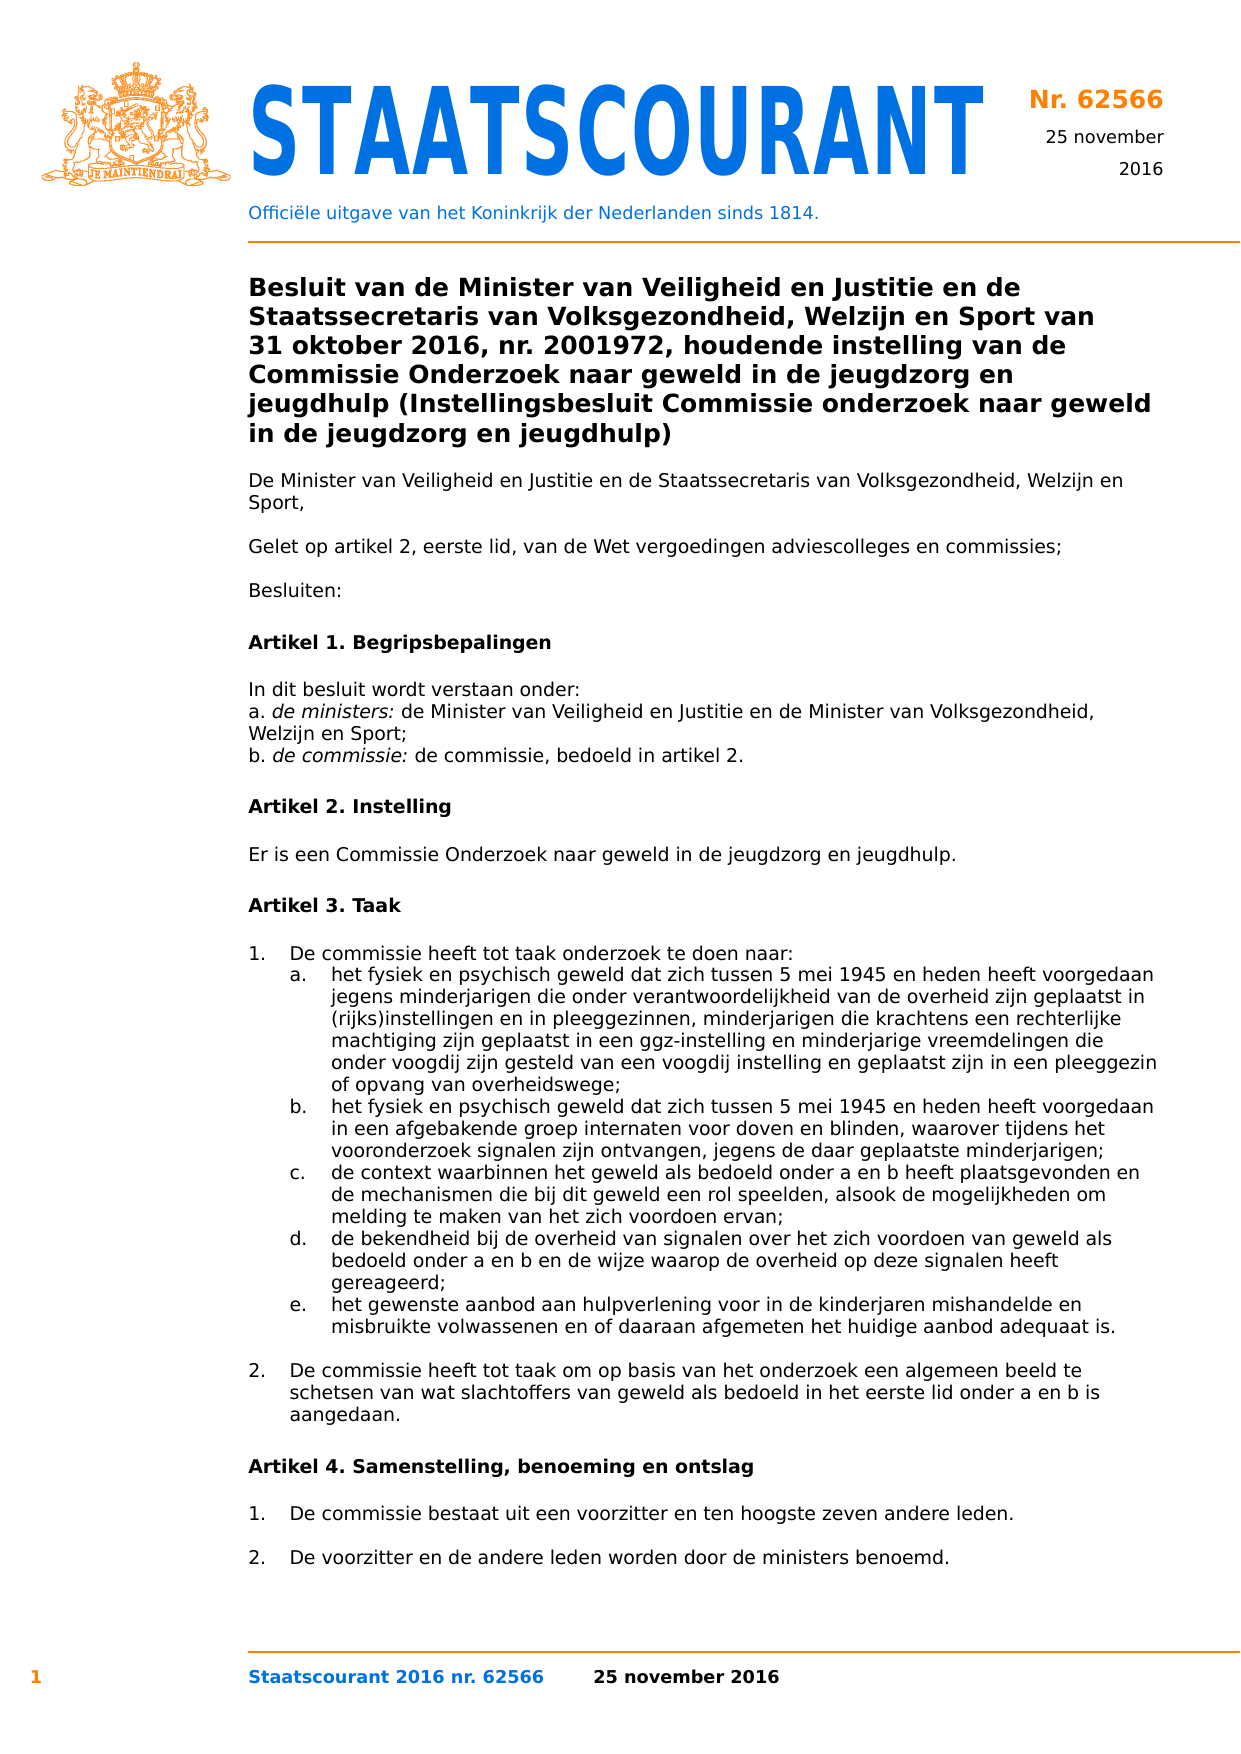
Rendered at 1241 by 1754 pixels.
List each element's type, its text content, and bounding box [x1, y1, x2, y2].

text d. de bekendheid bij de overheid van signalen over het zich voordoen van geweld als bedoeld onder a en b en de wijze waarop de overheid op deze signalen heeft gereageerd; [289, 1228, 1163, 1294]
text Gelet op artikel 2, eerste lid, van de Wet vergoedingen adviescolleges en commissies; [248, 536, 1163, 558]
text 2. De voorzitter en de andere leden worden door de ministers benoemd. [248, 1547, 1163, 1569]
subtitle Artikel 4. Samenstelling, benoeming en ontslag [248, 1456, 1163, 1478]
table_cell 25 november [998, 121, 1240, 153]
text a. het fysiek en psychisch geweld dat zich tussen 5 mei 1945 en heden heeft voorgedaan jegens minderjarigen die onder verantwoordelijkheid van de overheid zijn geplaatst in (rijks)instellingen en in pleeggezinnen, minderjarigen die krachtens een rechterlijke machtiging zijn geplaatst in een ggz-instelling en minderjarige vreemdelingen die onder voogdij zijn gesteld van een voogdij instelling en geplaatst zijn in een pleeggezin of opvang van overheidswege; [289, 964, 1163, 1096]
text e. het gewenste aanbod aan hulpverlening voor in de kinderjaren mishandelde en misbruikte volwassenen en of daaraan afgemeten het huidige aanbod adequaat is. [289, 1294, 1163, 1338]
text In dit besluit wordt verstaan onder: [248, 678, 1163, 701]
text a. de ministers: de Minister van Veiligheid en Justitie en de Minister van Volksgezondheid, Welzijn en Sport; [248, 701, 1163, 744]
text 2. De commissie heeft tot taak om op basis van het onderzoek een algemeen beeld te schetsen van wat slachtoffers van geweld als bedoeld in het eerste lid onder a en b is aangedaan. [248, 1360, 1163, 1426]
table_header Nr. 62566 [998, 62, 1240, 121]
text 1. De commissie heeft tot taak onderzoek te doen naar: [248, 942, 1163, 964]
text b. het fysiek en psychisch geweld dat zich tussen 5 mei 1945 en heden heeft voorgedaan in een afgebakende groep internaten voor doven en blinden, waarover tijdens het vooronderzoek signalen zijn ontvangen, jegens de daar geplaatste minderjarigen; [289, 1096, 1163, 1162]
text De Minister van Veiligheid en Justitie en de Staatssecretaris van Volksgezondheid, Welzijn en Sport, [248, 470, 1163, 514]
table_header STAATSCOURANT [248, 62, 998, 203]
subtitle Besluit van de Minister van Veiligheid en Justitie en de Staatssecretaris van Volksgezondheid, Welzijn en Sport van 31 oktober 2016, nr. 2001972, houdende instelling van de Commissie Onderzoek naar geweld in de jeugdzorg en jeugdhulp (Instellingsbesluit Commissie onderzoek naar geweld in de jeugdzorg en jeugdhulp) [248, 273, 1163, 448]
picture [41, 62, 231, 186]
text b. de commissie: de commissie, bedoeld in artikel 2. [248, 744, 1163, 766]
table_cell 2016 [998, 153, 1240, 203]
subtitle Artikel 2. Instelling [248, 796, 1163, 818]
text Er is een Commissie Onderzoek naar geweld in de jeugdzorg en jeugdhulp. [248, 843, 1163, 865]
text Besluiten: [248, 579, 1163, 602]
table_header [25, 62, 248, 241]
table_cell Officiële uitgave van het Koninkrijk der Nederlanden sinds 1814. [248, 203, 1240, 241]
subtitle Artikel 3. Taak [248, 895, 1163, 917]
subtitle Artikel 1. Begripsbepalingen [248, 632, 1163, 653]
text c. de context waarbinnen het geweld als bedoeld onder a en b heeft plaatsgevonden en de mechanismen die bij dit geweld een rol speelden, alsook de mogelijkheden om melding te maken van het zich voordoen ervan; [289, 1162, 1163, 1228]
text 1. De commissie bestaat uit een voorzitter en ten hoogste zeven andere leden. [248, 1503, 1163, 1525]
